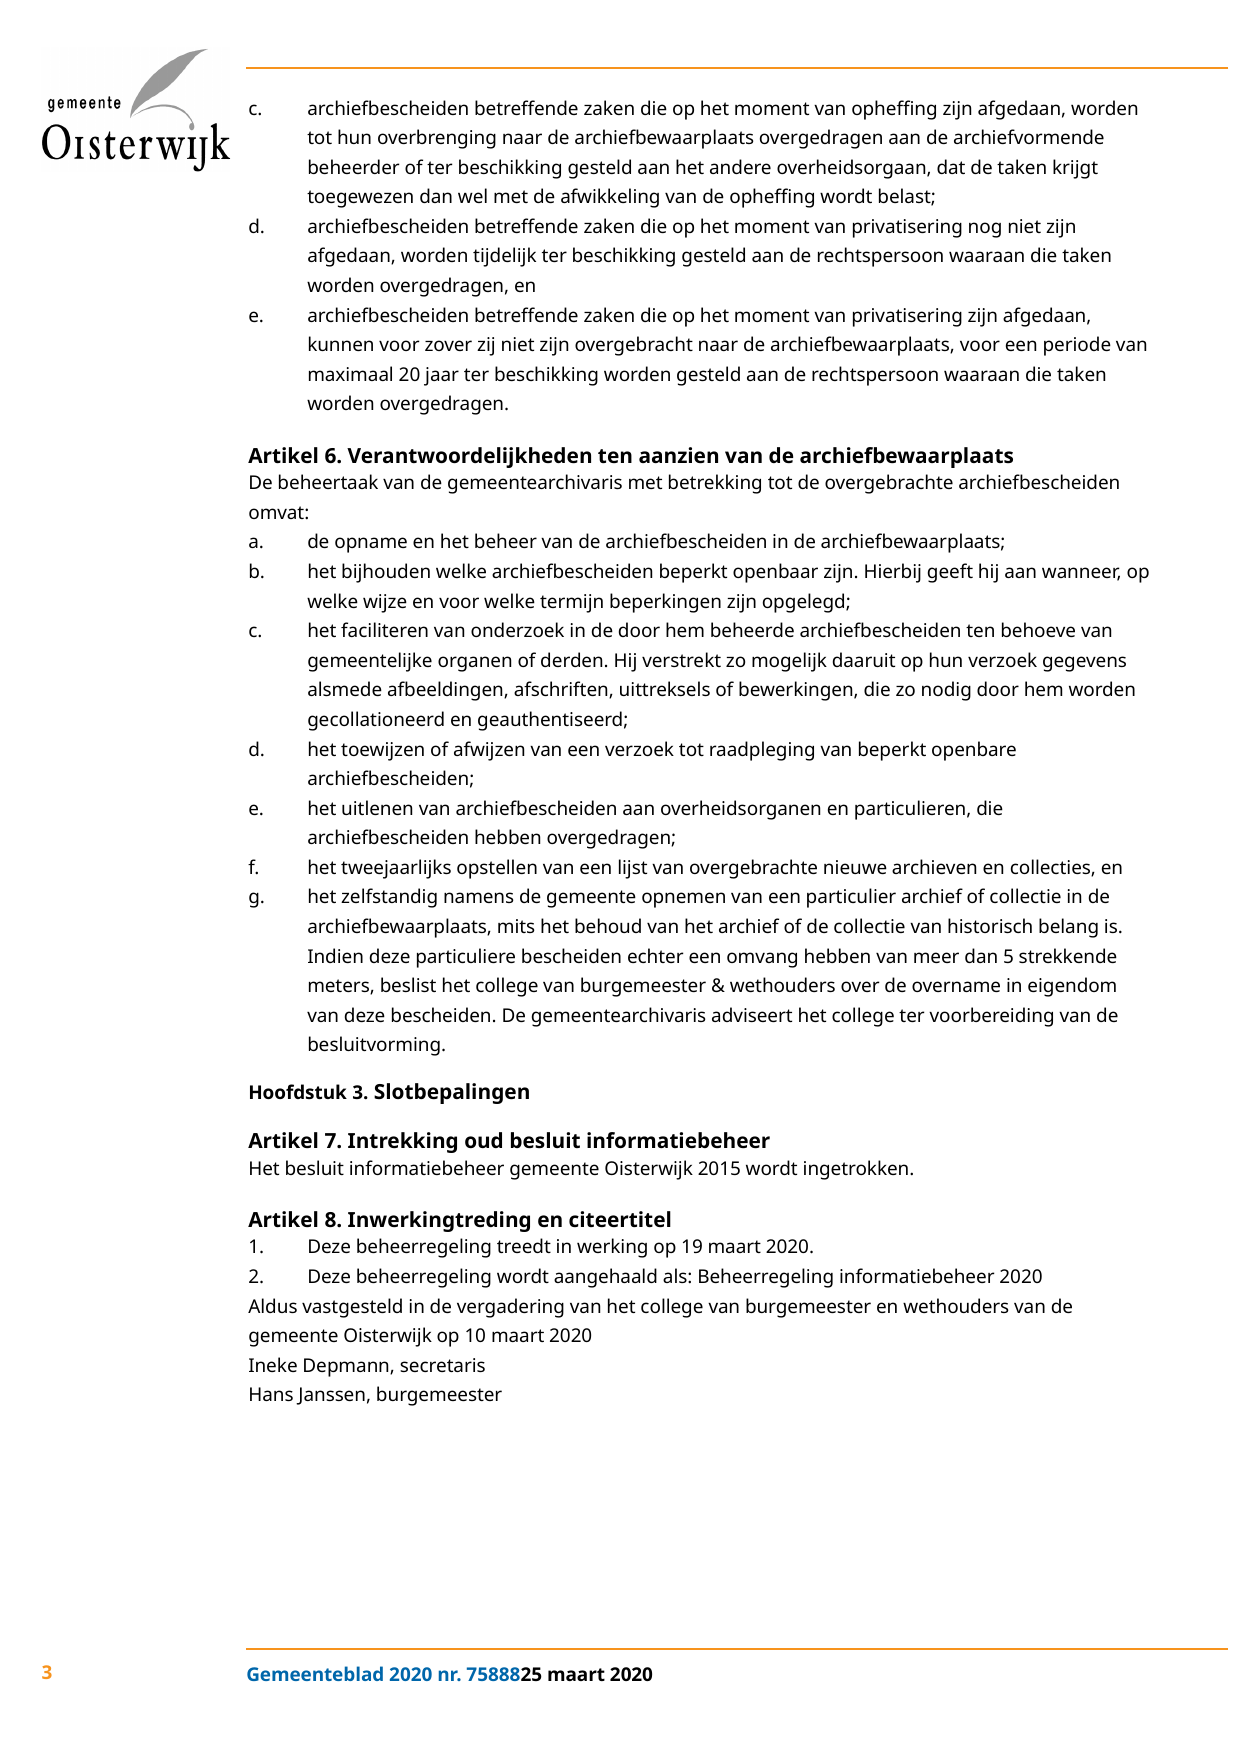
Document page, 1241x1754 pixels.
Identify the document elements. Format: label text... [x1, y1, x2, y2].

list archiefbescheiden betreffende zaken die op het moment van privatisering zijn afgedaan, kunnen voor zover zij niet zijn overgebracht naar de archiefbewaarplaats, voor een periode van maximaal 20 jaar ter beschikking worden gesteld aan de rechtspersoon waaraan die taken worden overgedragen. [248, 302, 1152, 416]
text Artikel 8. Inwerkingtreding en citeertitel [248, 1205, 1152, 1234]
list het tweejaarlijks opstellen van een lijst van overgebrachte nieuwe archieven en collecties, en [248, 854, 1152, 880]
text Hoofdstuk 3. Slotbepalingen [248, 1077, 1152, 1106]
text Het besluit informatiebeheer gemeente Oisterwijk 2015 wordt ingetrokken. [248, 1155, 1152, 1181]
list de opname en het beheer van de archiefbescheiden in de archiefbewaarplaats; [248, 529, 1152, 554]
list het zelfstandig namens de gemeente opnemen van een particulier archief of collectie in de archiefbewaarplaats, mits het behoud van het archief of de collectie van historisch belang is. Indien deze particuliere bescheiden echter een omvang hebben van meer dan 5 strekkende meters, beslist het college van burgemeester & wethouders over de overname in eigendom van deze bescheiden. De gemeentearchivaris adviseert het college ter voorbereiding van de besluitvorming. [248, 884, 1152, 1057]
text Hans Janssen, burgemeester [248, 1382, 1152, 1407]
list archiefbescheiden betreffende zaken die op het moment van privatisering nog niet zijn afgedaan, worden tijdelijk ter beschikking gesteld aan de rechtspersoon waaraan die taken worden overgedragen, en [248, 213, 1152, 298]
picture [41, 47, 231, 172]
text Ineke Depmann, secretaris [248, 1352, 1152, 1378]
list het toewijzen of afwijzen van een verzoek tot raadpleging van beperkt openbare archiefbescheiden; [248, 736, 1152, 791]
list het bijhouden welke archiefbescheiden beperkt openbaar zijn. Hierbij geeft hij aan wanneer, op welke wijze en voor welke termijn beperkingen zijn opgelegd; [248, 558, 1152, 613]
list Deze beheerregeling wordt aangehaald als: Beheerregeling informatiebeheer 2020 [248, 1263, 1152, 1289]
list het faciliteren van onderzoek in de door hem beheerde archiefbescheiden ten behoeve van gemeentelijke organen of derden. Hij verstrekt zo mogelijk daaruit op hun verzoek gegevens alsmede afbeeldingen, afschriften, uittreksels of bewerkingen, die zo nodig door hem worden gecollationeerd en geauthentiseerd; [248, 617, 1152, 732]
text Aldus vastgesteld in de vergadering van het college van burgemeester en wethouders van de gemeente Oisterwijk op 10 maart 2020 [248, 1293, 1152, 1348]
list het uitlenen van archiefbescheiden aan overheidsorganen en particulieren, die archiefbescheiden hebben overgedragen; [248, 795, 1152, 850]
text De beheertaak van de gemeentearchivaris met betrekking tot de overgebrachte archiefbescheiden omvat: [248, 469, 1152, 525]
list archiefbescheiden betreffende zaken die op het moment van opheffing zijn afgedaan, worden tot hun overbrenging naar de archiefbewaarplaats overgedragen aan de archiefvormende beheerder of ter beschikking gesteld aan het andere overheidsorgaan, dat de taken krijgt toegewezen dan wel met de afwikkeling van de opheffing wordt belast; [248, 95, 1152, 209]
list Deze beheerregeling treedt in werking op 19 maart 2020. [248, 1234, 1152, 1259]
text Artikel 6. Verantwoordelijkheden ten aanzien van de archiefbewaarplaats [248, 441, 1152, 469]
text Artikel 7. Intrekking oud besluit informatiebeheer [248, 1126, 1152, 1155]
